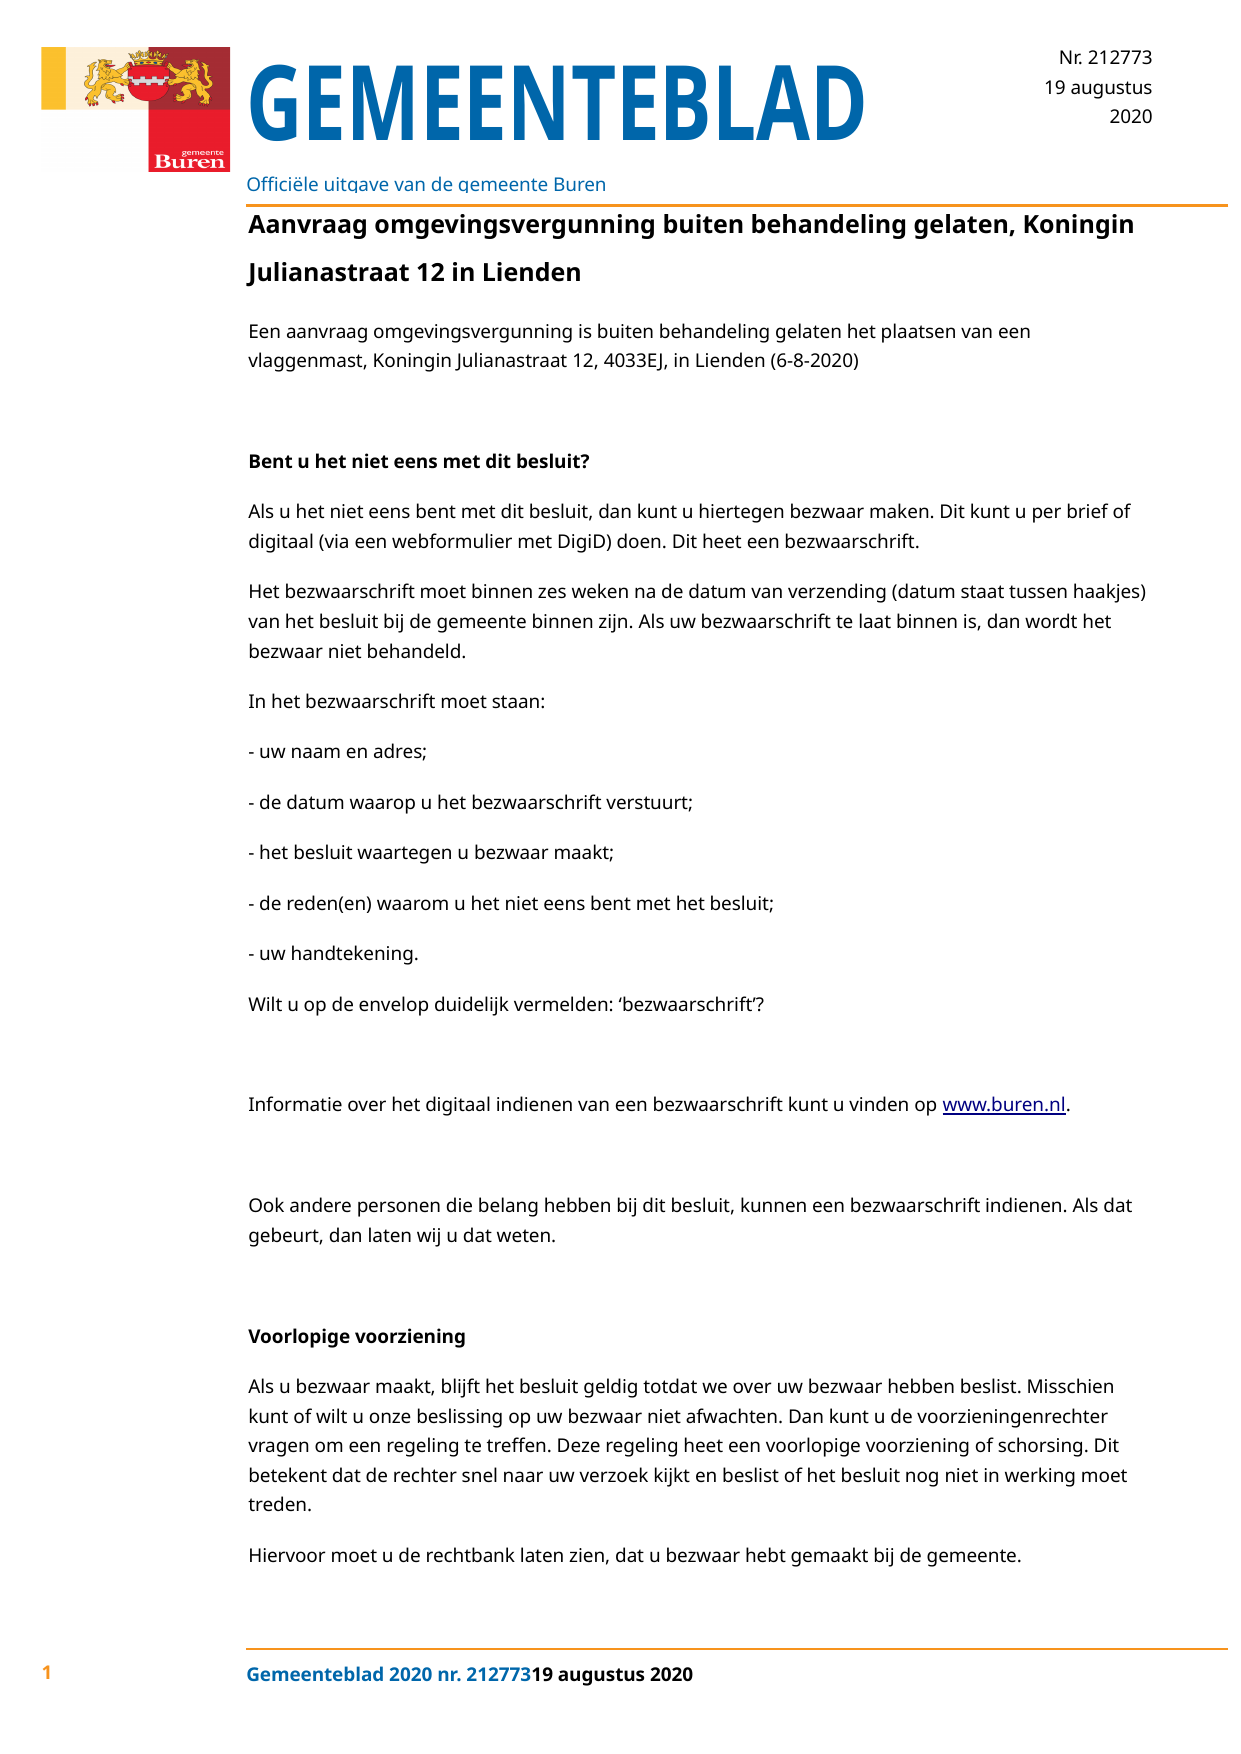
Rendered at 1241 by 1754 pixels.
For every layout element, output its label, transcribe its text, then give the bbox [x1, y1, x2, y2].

text Bent u het niet eens met dit besluit? [248, 448, 1152, 474]
text - de reden(en) waarom u het niet eens bent met het besluit; [248, 890, 1152, 916]
text - uw handtekening. [248, 940, 1152, 966]
text Informatie over het digitaal indienen van een bezwaarschrift kunt u vinden op www.buren.nl. [248, 1092, 1152, 1117]
text Als u het niet eens bent met dit besluit, dan kunt u hiertegen bezwaar maken. Dit kunt u per brief of digitaal (via een webformulier met DigiD) doen. Dit heet een bezwaarschrift. [248, 499, 1152, 554]
text Het bezwaarschrift moet binnen zes weken na de datum van verzending (datum staat tussen haakjes) van het besluit bij de gemeente binnen zijn. Als uw bezwaarschrift te laat binnen is, dan wordt het bezwaar niet behandeld. [248, 579, 1152, 664]
text Een aanvraag omgevingsvergunning is buiten behandeling gelaten het plaatsen van een vlaggenmast, Koningin Julianastraat 12, 4033EJ, in Lienden (6-8-2020) [248, 318, 1152, 373]
picture [41, 47, 231, 172]
text Aanvraag omgevingsvergunning buiten behandeling gelaten, Koningin Julianastraat 12 in Lienden [248, 207, 1152, 288]
text Wilt u op de envelop duidelijk vermelden: ‘bezwaarschrift’? [248, 991, 1152, 1017]
text Voorlopige voorziening [248, 1323, 1152, 1349]
text - het besluit waartegen u bezwaar maakt; [248, 839, 1152, 865]
text - de datum waarop u het bezwaarschrift verstuurt; [248, 789, 1152, 815]
text Hiervoor moet u de rechtbank laten zien, dat u bezwaar hebt gemaakt bij de gemeente. [248, 1542, 1152, 1568]
text In het bezwaarschrift moet staan: [248, 688, 1152, 714]
text Als u bezwaar maakt, blijft het besluit geldig totdat we over uw bezwaar hebben beslist. Misschien kunt of wilt u onze beslissing op uw bezwaar niet afwachten. Dan kunt u de voorzieningenrechter vragen om een regeling te treffen. Deze regeling heet een voorlopige voorziening of schorsing. Dit betekent dat de rechter snel naar uw verzoek kijkt en beslist of het besluit nog niet in werking moet treden. [248, 1373, 1152, 1517]
text - uw naam en adres; [248, 739, 1152, 764]
text Ook andere personen die belang hebben bij dit besluit, kunnen een bezwaarschrift indienen. Als dat gebeurt, dan laten wij u dat weten. [248, 1192, 1152, 1248]
